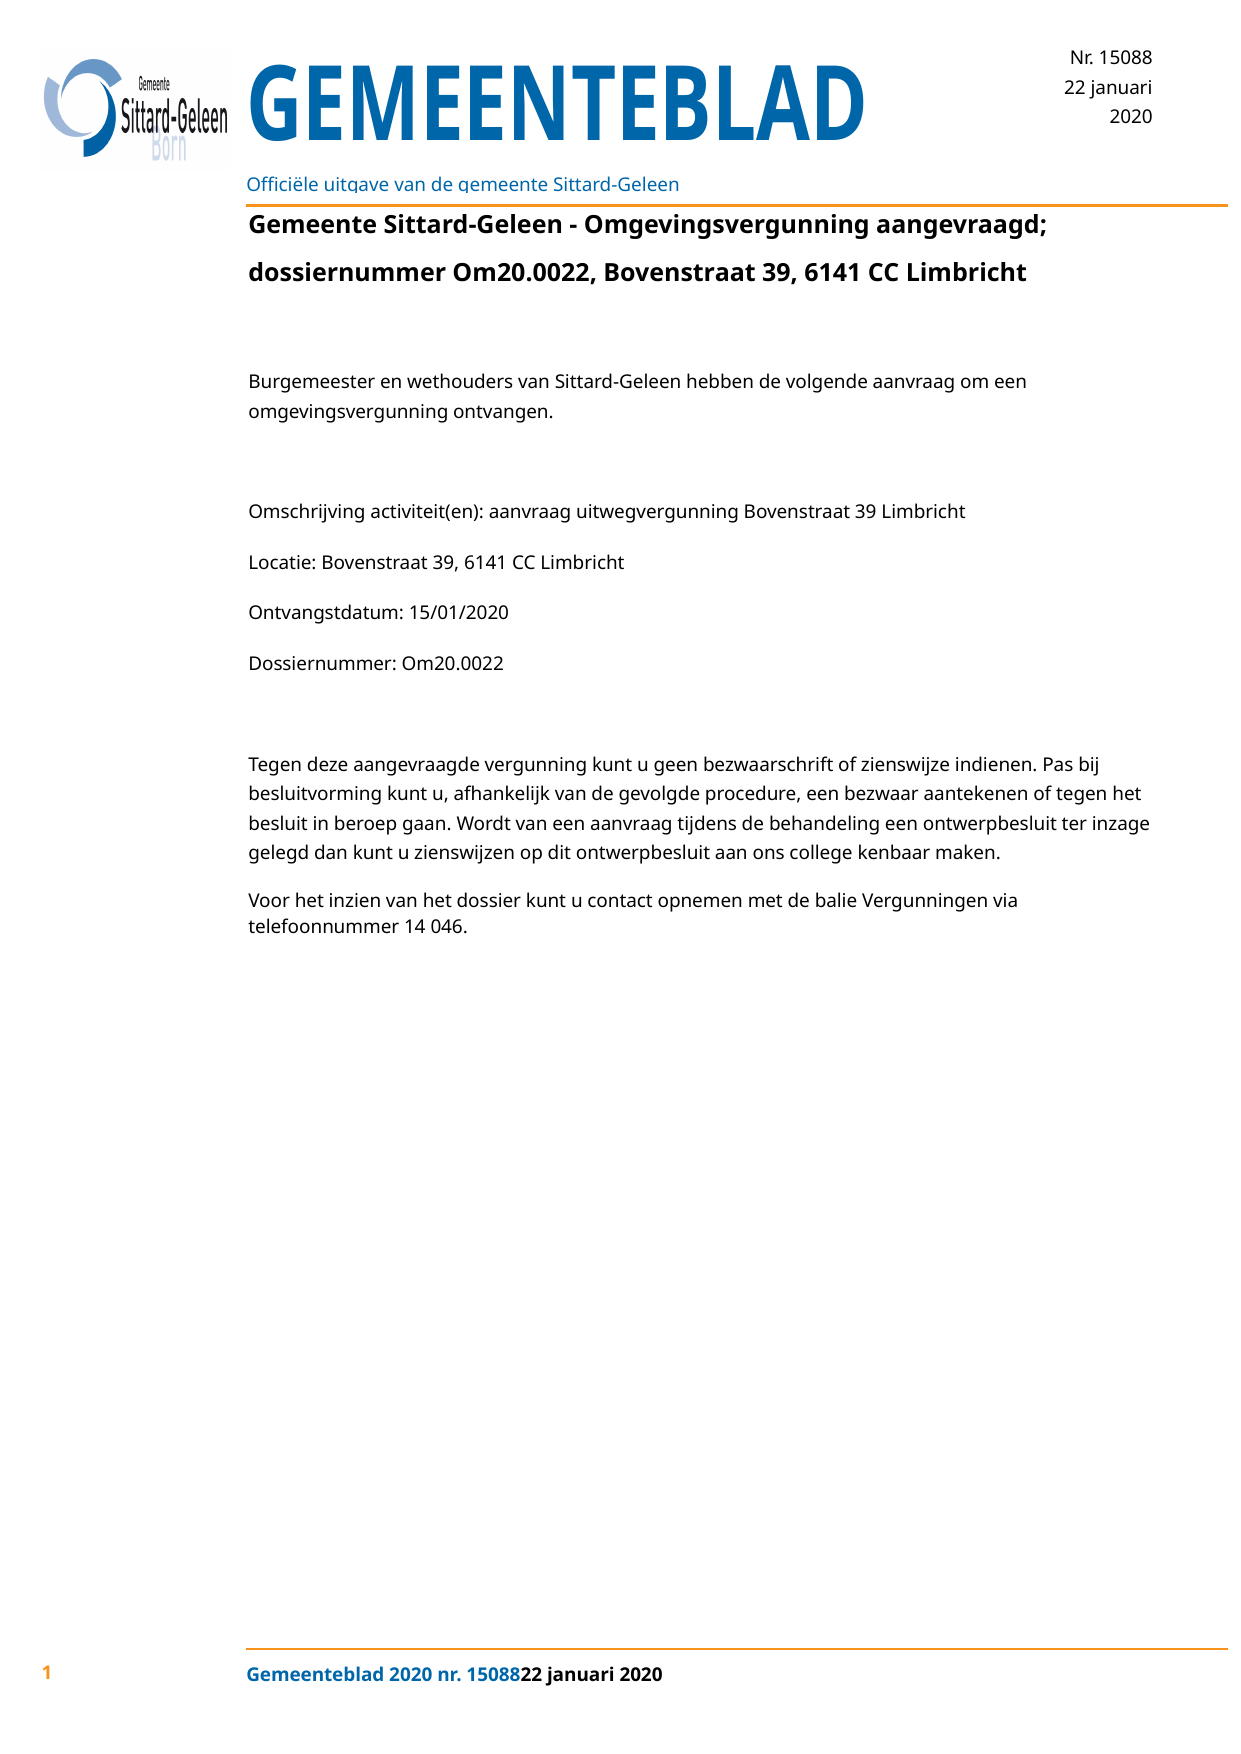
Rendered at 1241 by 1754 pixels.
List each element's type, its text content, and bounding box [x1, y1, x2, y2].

picture [41, 47, 231, 172]
text Voor het inzien van het dossier kunt u contact opnemen met de balie Vergunningen via telefoonnummer 14 046. [248, 887, 1152, 939]
text Burgemeester en wethouders van Sittard-Geleen hebben de volgende aanvraag om een omgevingsvergunning ontvangen. [248, 368, 1152, 424]
text Omschrijving activiteit(en): aanvraag uitwegvergunning Bovenstraat 39 Limbricht [248, 499, 1152, 524]
text Ontvangstdatum: 15/01/2020 [248, 599, 1152, 625]
text Dossiernummer: Om20.0022 [248, 650, 1152, 676]
text Gemeente Sittard-Geleen - Omgevingsvergunning aangevraagd; dossiernummer Om20.0022, Bovenstraat 39, 6141 CC Limbricht [248, 207, 1152, 288]
text Tegen deze aangevraagde vergunning kunt u geen bezwaarschrift of zienswijze indienen. Pas bij besluitvorming kunt u, afhankelijk van de gevolgde procedure, een bezwaar aantekenen of tegen het besluit in beroep gaan. Wordt van een aanvraag tijdens de behandeling een ontwerpbesluit ter inzage gelegd dan kunt u zienswijzen op dit ontwerpbesluit aan ons college kenbaar maken. [248, 751, 1152, 865]
text Locatie: Bovenstraat 39, 6141 CC Limbricht [248, 549, 1152, 575]
